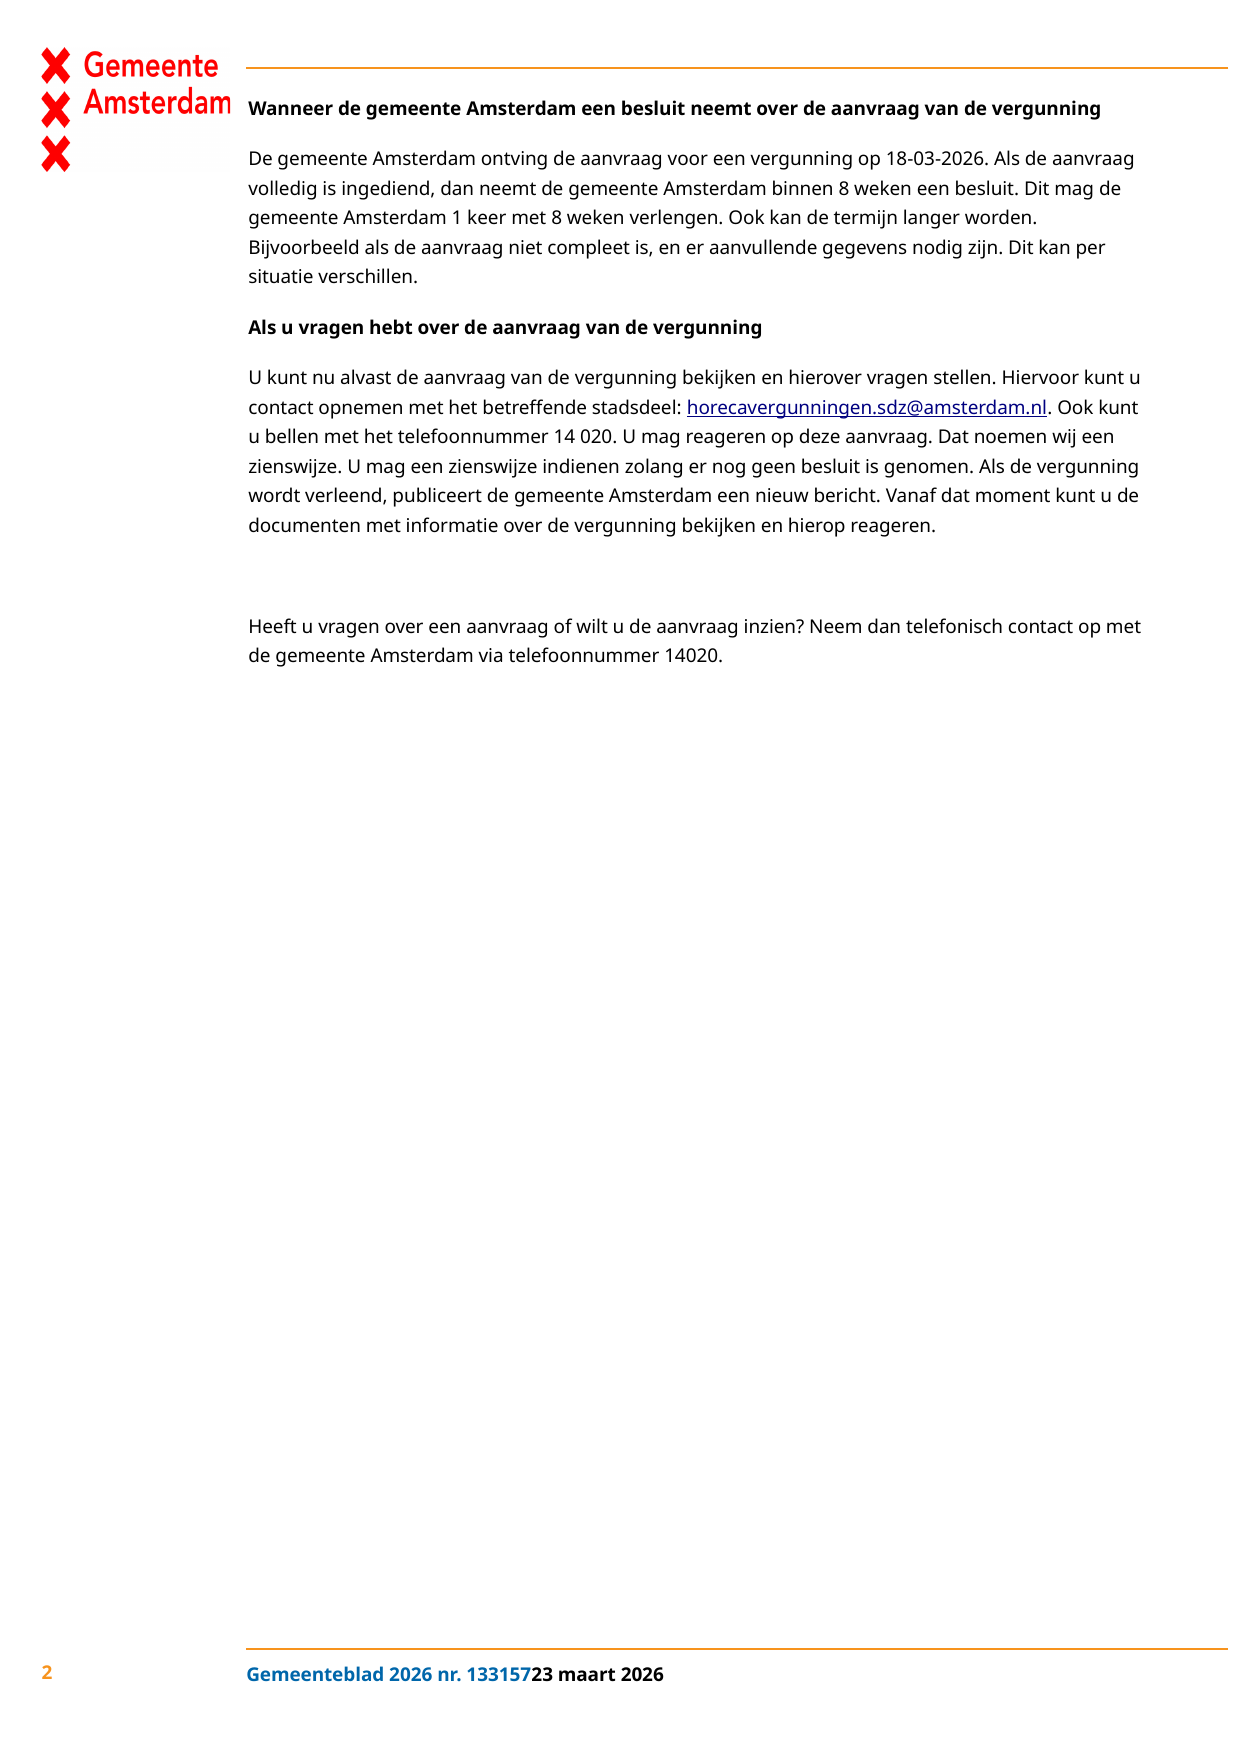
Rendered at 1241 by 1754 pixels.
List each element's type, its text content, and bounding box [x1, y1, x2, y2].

text De gemeente Amsterdam ontving de aanvraag voor een vergunning op 18-03-2026. Als de aanvraag volledig is ingediend, dan neemt de gemeente Amsterdam binnen 8 weken een besluit. Dit mag de gemeente Amsterdam 1 keer met 8 weken verlengen. Ook kan de termijn langer worden. Bijvoorbeeld als de aanvraag niet compleet is, en er aanvullende gegevens nodig zijn. Dit kan per situatie verschillen. [248, 145, 1152, 289]
text U kunt nu alvast de aanvraag van de vergunning bekijken en hierover vragen stellen. Hiervoor kunt u contact opnemen met het betreffende stadsdeel: horecavergunningen.sdz@amsterdam.nl. Ook kunt u bellen met het telefoonnummer 14 020. U mag reageren op deze aanvraag. Dat noemen wij een zienswijze. U mag een zienswijze indienen zolang er nog geen besluit is genomen. Als de vergunning wordt verleend, publiceert de gemeente Amsterdam een nieuw bericht. Vanaf dat moment kunt u de documenten met informatie over de vergunning bekijken en hierop reageren. [248, 364, 1152, 538]
text Heeft u vragen over een aanvraag of wilt u de aanvraag inzien? Neem dan telefonisch contact op met de gemeente Amsterdam via telefoonnummer 14020. [248, 613, 1152, 668]
text Als u vragen hebt over de aanvraag van de vergunning [248, 314, 1152, 340]
picture [41, 47, 231, 172]
text Wanneer de gemeente Amsterdam een besluit neemt over de aanvraag van de vergunning [248, 95, 1152, 121]
